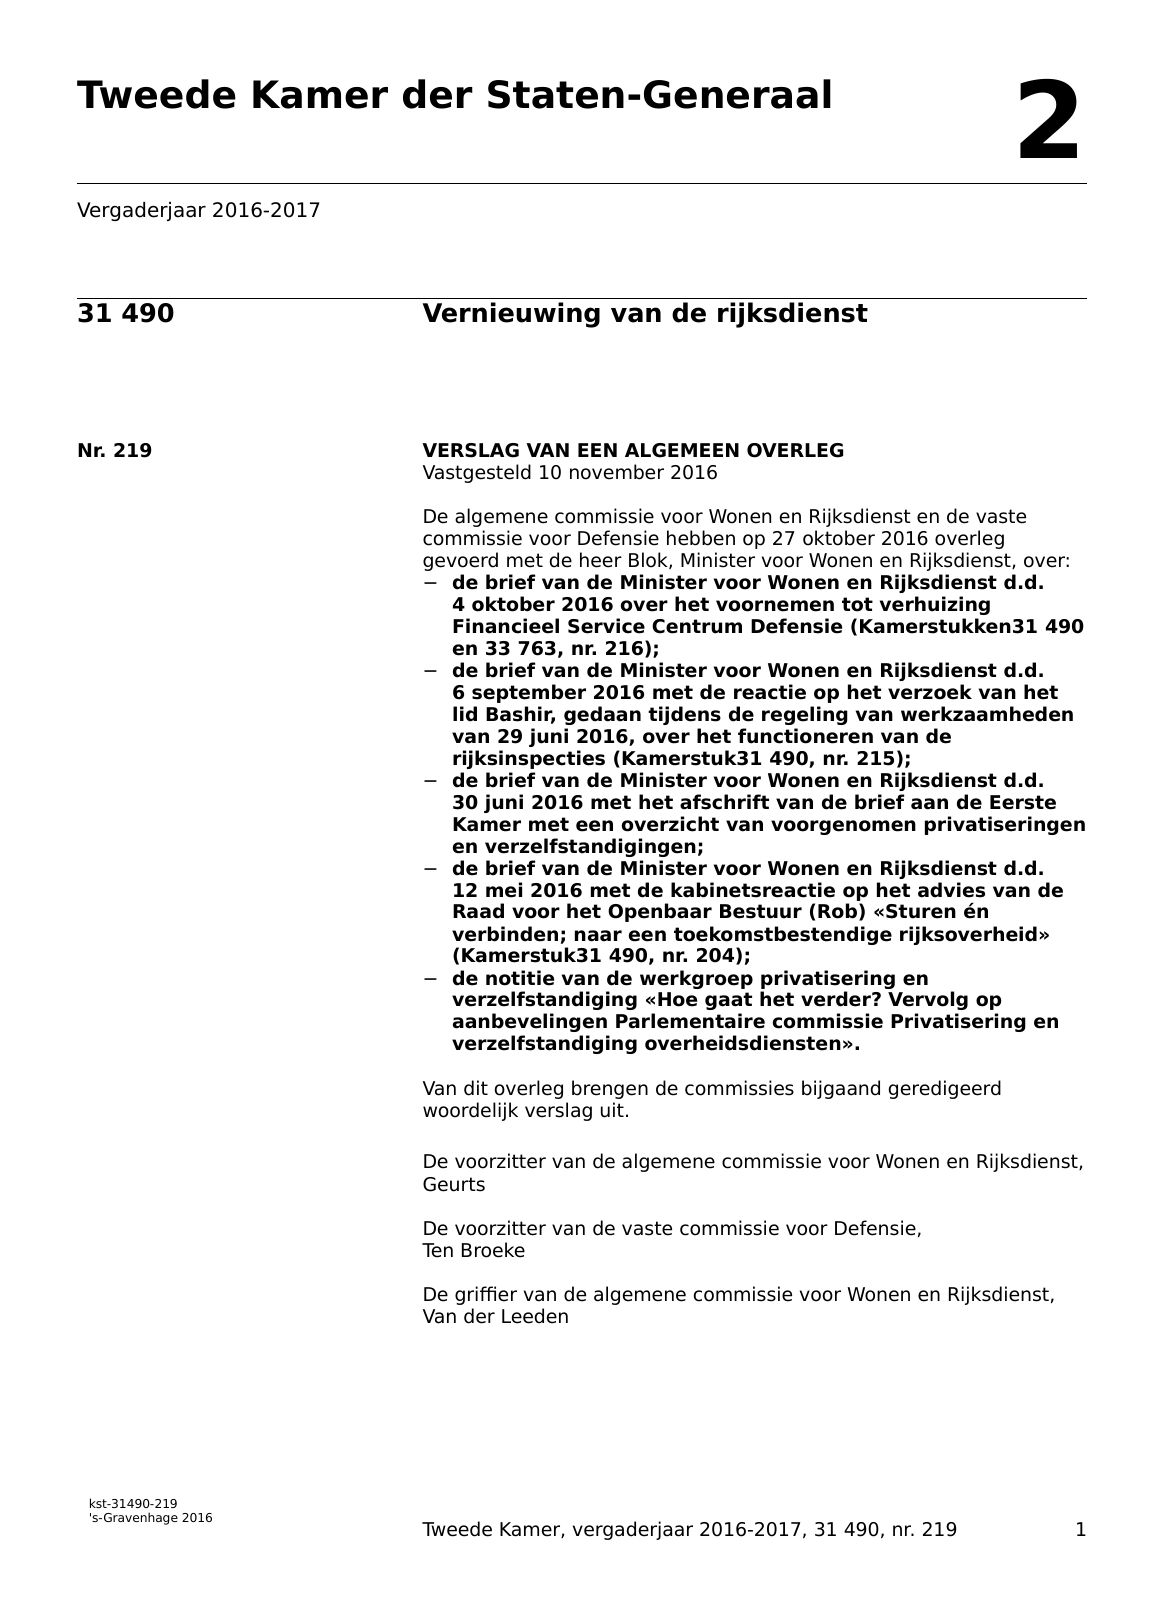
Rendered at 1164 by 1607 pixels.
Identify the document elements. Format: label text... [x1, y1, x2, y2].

table_header 2 [886, 59, 1087, 183]
text Van dit overleg brengen de commissies bijgaand geredigeerd woordelijk verslag uit. [422, 1077, 1087, 1121]
subtitle 31 490 Vernieuwing van de rijksdienst [77, 299, 1087, 329]
text − de brief van de Minister voor Wonen en Rijksdienst d.d. 6 september 2016 met de reactie op het verzoek van het lid Bashir, gedaan tijdens de regeling van werkzaamheden van 29 juni 2016, over het functioneren van de rijksinspecties (Kamerstuk31 490, nr. 215); [422, 660, 1087, 769]
subtitle Nr. 219 VERSLAG VAN EEN ALGEMEEN OVERLEG [77, 440, 1087, 462]
text De algemene commissie voor Wonen en Rijksdienst en de vaste commissie voor Defensie hebben op 27 oktober 2016 overleg gevoerd met de heer Blok, Minister voor Wonen en Rijksdienst, over: [422, 506, 1087, 572]
text − de notitie van de werkgroep privatisering en verzelfstandiging «Hoe gaat het verder? Vervolg op aanbevelingen Parlementaire commissie Privatisering en verzelfstandiging overheidsdiensten». [422, 967, 1087, 1055]
text Vastgesteld 10 november 2016 [422, 462, 1087, 484]
text De voorzitter van de vaste commissie voor Defensie, Ten Broeke [422, 1218, 1087, 1262]
table_header Tweede Kamer der Staten-Generaal [77, 59, 886, 183]
text 's-Gravenhage 2016 [88, 1511, 323, 1525]
text − de brief van de Minister voor Wonen en Rijksdienst d.d. 12 mei 2016 met de kabinetsreactie op het advies van de Raad voor het Openbaar Bestuur (Rob) «Sturen én verbinden; naar een toekomstbestendige rijksoverheid» (Kamerstuk31 490, nr. 204); [422, 857, 1087, 967]
text De griffier van de algemene commissie voor Wonen en Rijksdienst, Van der Leeden [422, 1284, 1087, 1328]
text − de brief van de Minister voor Wonen en Rijksdienst d.d. 4 oktober 2016 over het voornemen tot verhuizing Financieel Service Centrum Defensie (Kamerstukken31 490 en 33 763, nr. 216); [422, 572, 1087, 660]
text De voorzitter van de algemene commissie voor Wonen en Rijksdienst, Geurts [422, 1151, 1087, 1195]
table_cell Vergaderjaar 2016-2017 [77, 184, 1087, 298]
text kst-31490-219 [88, 1497, 323, 1511]
text − de brief van de Minister voor Wonen en Rijksdienst d.d. 30 juni 2016 met het afschrift van de brief aan de Eerste Kamer met een overzicht van voorgenomen privatiseringen en verzelfstandigingen; [422, 769, 1087, 857]
